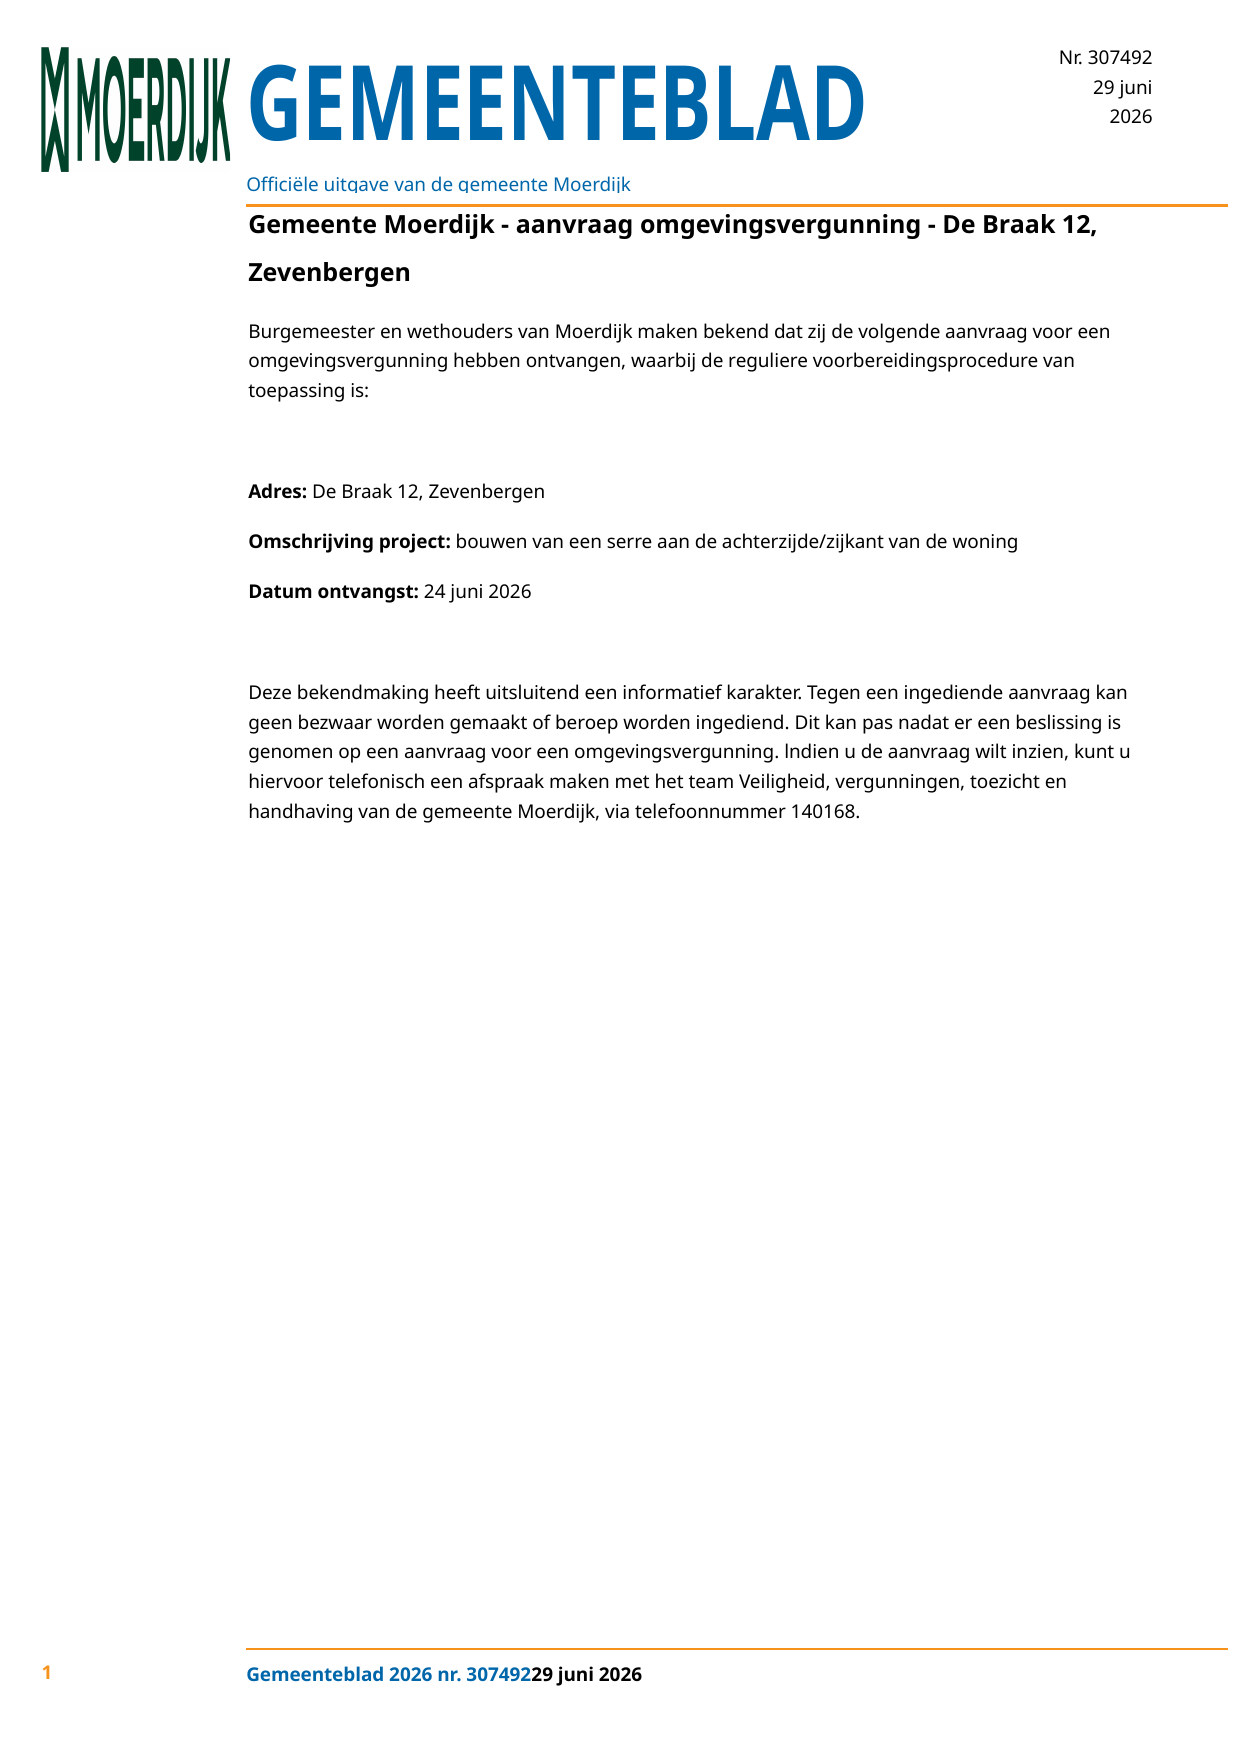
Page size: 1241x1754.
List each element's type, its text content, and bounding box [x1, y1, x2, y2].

text Gemeente Moerdijk - aanvraag omgevingsvergunning - De Braak 12, Zevenbergen [248, 207, 1152, 288]
text Deze bekendmaking heeft uitsluitend een informatief karakter. Tegen een ingediende aanvraag kan geen bezwaar worden gemaakt of beroep worden ingediend. Dit kan pas nadat er een beslissing is genomen op een aanvraag voor een omgevingsvergunning. lndien u de aanvraag wilt inzien, kunt u hiervoor telefonisch een afspraak maken met het team Veiligheid, vergunningen, toezicht en handhaving van de gemeente Moerdijk, via telefoonnummer 140168. [248, 679, 1152, 824]
text Burgemeester en wethouders van Moerdijk maken bekend dat zij de volgende aanvraag voor een omgevingsvergunning hebben ontvangen, waarbij de reguliere voorbereidingsprocedure van toepassing is: [248, 318, 1152, 403]
text Adres: De Braak 12, Zevenbergen [248, 478, 1152, 504]
text Omschrijving project: bouwen van een serre aan de achterzijde/zijkant van de woning [248, 528, 1152, 554]
picture [41, 47, 231, 172]
text Datum ontvangst: 24 juni 2026 [248, 579, 1152, 604]
